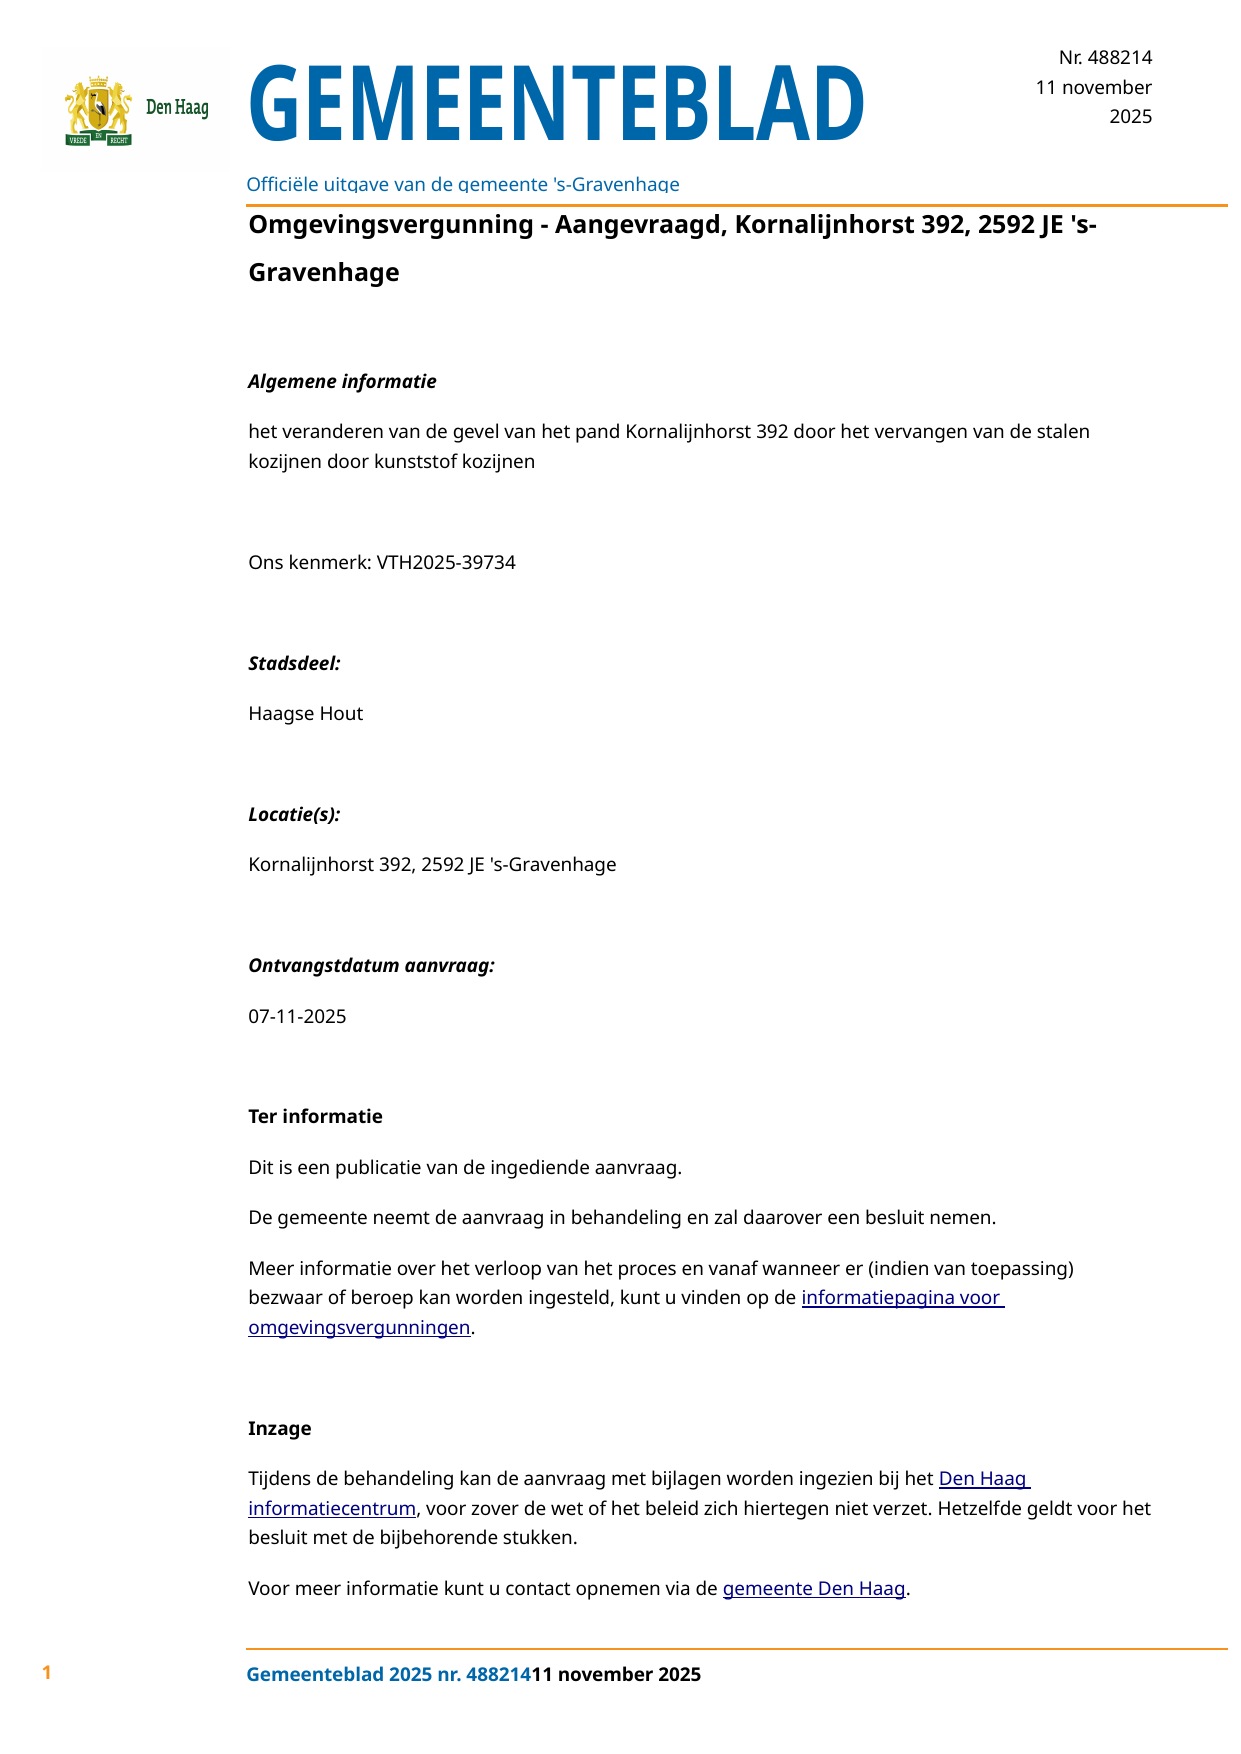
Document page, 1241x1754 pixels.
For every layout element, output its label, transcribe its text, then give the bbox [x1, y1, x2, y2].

text Locatie(s): [248, 801, 1152, 827]
text Tijdens de behandeling kan de aanvraag met bijlagen worden ingezien bij het Den Haag informatiecentrum, voor zover de wet of het beleid zich hiertegen niet verzet. Hetzelfde geldt voor het besluit met de bijbehorende stukken. [248, 1465, 1152, 1550]
text het veranderen van de gevel van het pand Kornalijnhorst 392 door het vervangen van de stalen kozijnen door kunststof kozijnen [248, 419, 1152, 474]
text Stadsdeel: [248, 650, 1152, 676]
text Kornalijnhorst 392, 2592 JE 's-Gravenhage [248, 852, 1152, 877]
text Dit is een publicatie van de ingediende aanvraag. [248, 1154, 1152, 1180]
text De gemeente neemt de aanvraag in behandeling en zal daarover een besluit nemen. [248, 1204, 1152, 1230]
text Inzage [248, 1415, 1152, 1441]
text Algemene informatie [248, 368, 1152, 394]
picture [41, 47, 231, 172]
text Ontvangstdatum aanvraag: [248, 952, 1152, 978]
text Omgevingsvergunning - Aangevraagd, Kornalijnhorst 392, 2592 JE 's-Gravenhage [248, 207, 1152, 288]
text Ter informatie [248, 1104, 1152, 1129]
text Meer informatie over het verloop van het proces en vanaf wanneer er (indien van toepassing) bezwaar of beroep kan worden ingesteld, kunt u vinden op de informatiepagina voor omgevingsvergunningen. [248, 1255, 1152, 1340]
text 07-11-2025 [248, 1003, 1152, 1029]
text Ons kenmerk: VTH2025-39734 [248, 549, 1152, 575]
text Voor meer informatie kunt u contact opnemen via de gemeente Den Haag. [248, 1575, 1152, 1601]
text Haagse Hout [248, 700, 1152, 726]
